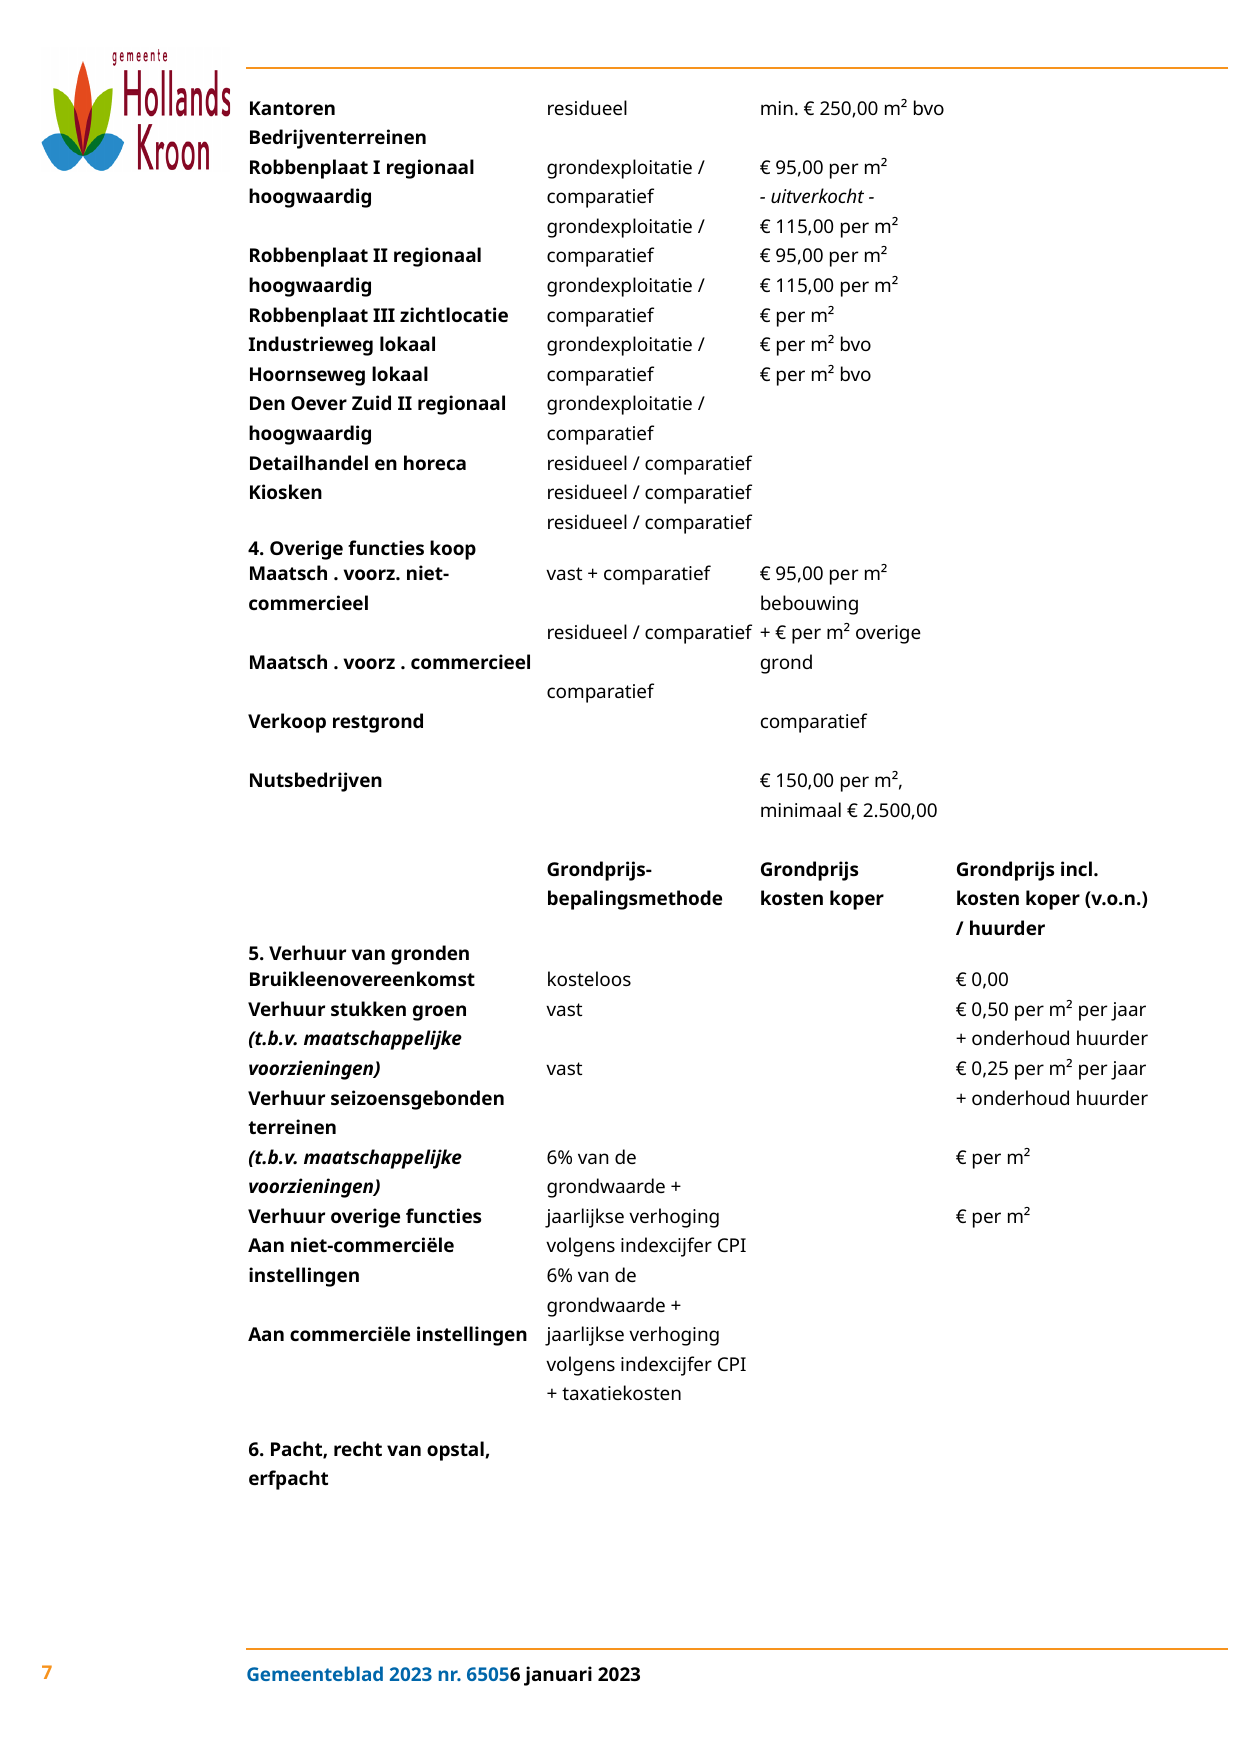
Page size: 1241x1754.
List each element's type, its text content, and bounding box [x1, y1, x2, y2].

table_cell € 95,00 per m² bebouwing + € per m² overige grond comparatief € 150,00 per m², minimaal € 2.500,00 [760, 560, 956, 852]
table_cell 6. Pacht, recht van opstal, erfpacht [248, 1436, 546, 1491]
table_cell [760, 535, 956, 560]
table_cell [546, 1436, 759, 1491]
table_cell [760, 1436, 956, 1491]
table_cell [956, 560, 1152, 852]
table_header Grondprijs incl. kosten koper (v.o.n.) / huurder [956, 856, 1152, 941]
picture [41, 47, 231, 172]
table_cell kosteloos vast vast 6% van de grondwaarde + jaarlijkse verhoging volgens indexcijfer CPI 6% van de grondwaarde + jaarlijkse verhoging volgens indexcijfer CPI + taxatiekosten [546, 966, 759, 1436]
table_cell [760, 941, 956, 966]
table_cell 5. Verhuur van gronden [248, 941, 546, 966]
table_cell [760, 966, 956, 1436]
table_cell 4. Overige functies koop [248, 535, 546, 560]
table_cell [956, 941, 1152, 966]
table_cell € 0,00 € 0,50 per m² per jaar + onderhoud huurder € 0,25 per m² per jaar + onderhoud huurder € per m² € per m² [956, 966, 1152, 1436]
table_cell [546, 941, 759, 966]
table_cell vast + comparatief residueel / comparatief comparatief [546, 560, 759, 852]
table_header Grondprijs kosten koper [760, 856, 956, 941]
table_cell [956, 95, 1152, 535]
table_cell Bruikleenovereenkomst Verhuur stukken groen (t.b.v. maatschappelijke voorzieningen) Verhuur seizoensgebonden terreinen (t.b.v. maatschappelijke voorzieningen) Verhuur overige functies Aan niet-commerciële instellingen Aan commerciële instellingen [248, 966, 546, 1436]
table_header Grondprijs-bepalingsmethode [546, 856, 759, 941]
table_cell min. € 250,00 m² bvo € 95,00 per m² - uitverkocht - € 115,00 per m² € 95,00 per m² € 115,00 per m² € per m² € per m² bvo € per m² bvo [760, 95, 956, 535]
table_cell [956, 1436, 1152, 1491]
table_cell residueel grondexploitatie / comparatief grondexploitatie / comparatief grondexploitatie / comparatief grondexploitatie / comparatief grondexploitatie / comparatief residueel / comparatief residueel / comparatief residueel / comparatief [546, 95, 759, 535]
table_header [248, 856, 546, 941]
table_cell [546, 535, 759, 560]
table_cell Kantoren Bedrijventerreinen Robbenplaat I regionaal hoogwaardig Robbenplaat II regionaal hoogwaardig Robbenplaat III zichtlocatie Industrieweg lokaal Hoornseweg lokaal Den Oever Zuid II regionaal hoogwaardig Detailhandel en horeca Kiosken [248, 95, 546, 535]
table_cell [956, 535, 1152, 560]
table_cell Maatsch . voorz. niet-commercieel Maatsch . voorz . commercieel Verkoop restgrond Nutsbedrijven [248, 560, 546, 852]
